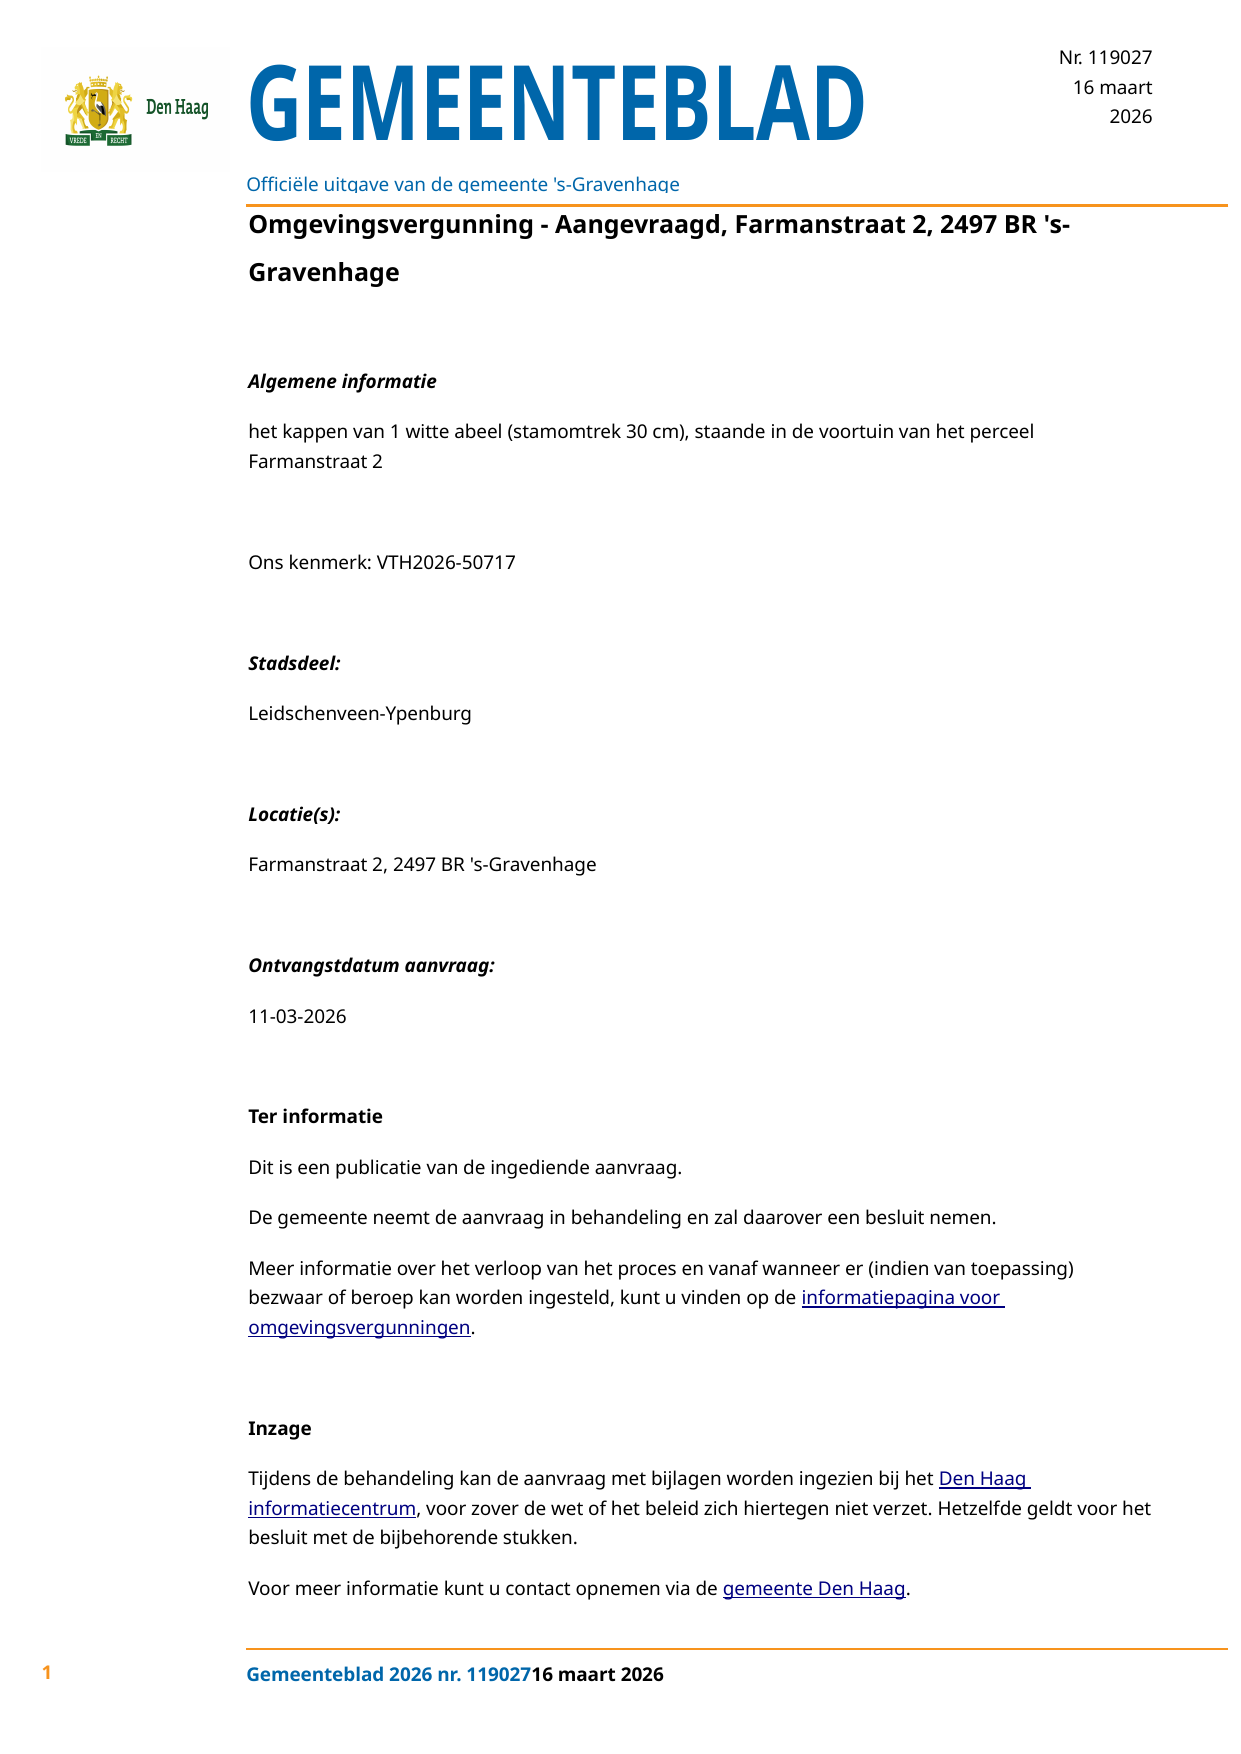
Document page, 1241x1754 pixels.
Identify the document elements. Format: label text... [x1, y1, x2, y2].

text Leidschenveen-Ypenburg [248, 700, 1152, 726]
text Inzage [248, 1415, 1152, 1441]
text De gemeente neemt de aanvraag in behandeling en zal daarover een besluit nemen. [248, 1204, 1152, 1230]
text Omgevingsvergunning - Aangevraagd, Farmanstraat 2, 2497 BR 's-Gravenhage [248, 207, 1152, 288]
text Tijdens de behandeling kan de aanvraag met bijlagen worden ingezien bij het Den Haag informatiecentrum, voor zover de wet of het beleid zich hiertegen niet verzet. Hetzelfde geldt voor het besluit met de bijbehorende stukken. [248, 1465, 1152, 1550]
text Locatie(s): [248, 801, 1152, 827]
text Ons kenmerk: VTH2026-50717 [248, 549, 1152, 575]
text Meer informatie over het verloop van het proces en vanaf wanneer er (indien van toepassing) bezwaar of beroep kan worden ingesteld, kunt u vinden op de informatiepagina voor omgevingsvergunningen. [248, 1255, 1152, 1340]
text Dit is een publicatie van de ingediende aanvraag. [248, 1154, 1152, 1180]
text Ontvangstdatum aanvraag: [248, 952, 1152, 978]
text Stadsdeel: [248, 650, 1152, 676]
text Algemene informatie [248, 368, 1152, 394]
text het kappen van 1 witte abeel (stamomtrek 30 cm), staande in de voortuin van het perceel Farmanstraat 2 [248, 419, 1152, 474]
picture [41, 47, 231, 172]
text 11-03-2026 [248, 1003, 1152, 1029]
text Farmanstraat 2, 2497 BR 's-Gravenhage [248, 852, 1152, 877]
text Voor meer informatie kunt u contact opnemen via de gemeente Den Haag. [248, 1575, 1152, 1601]
text Ter informatie [248, 1104, 1152, 1129]
